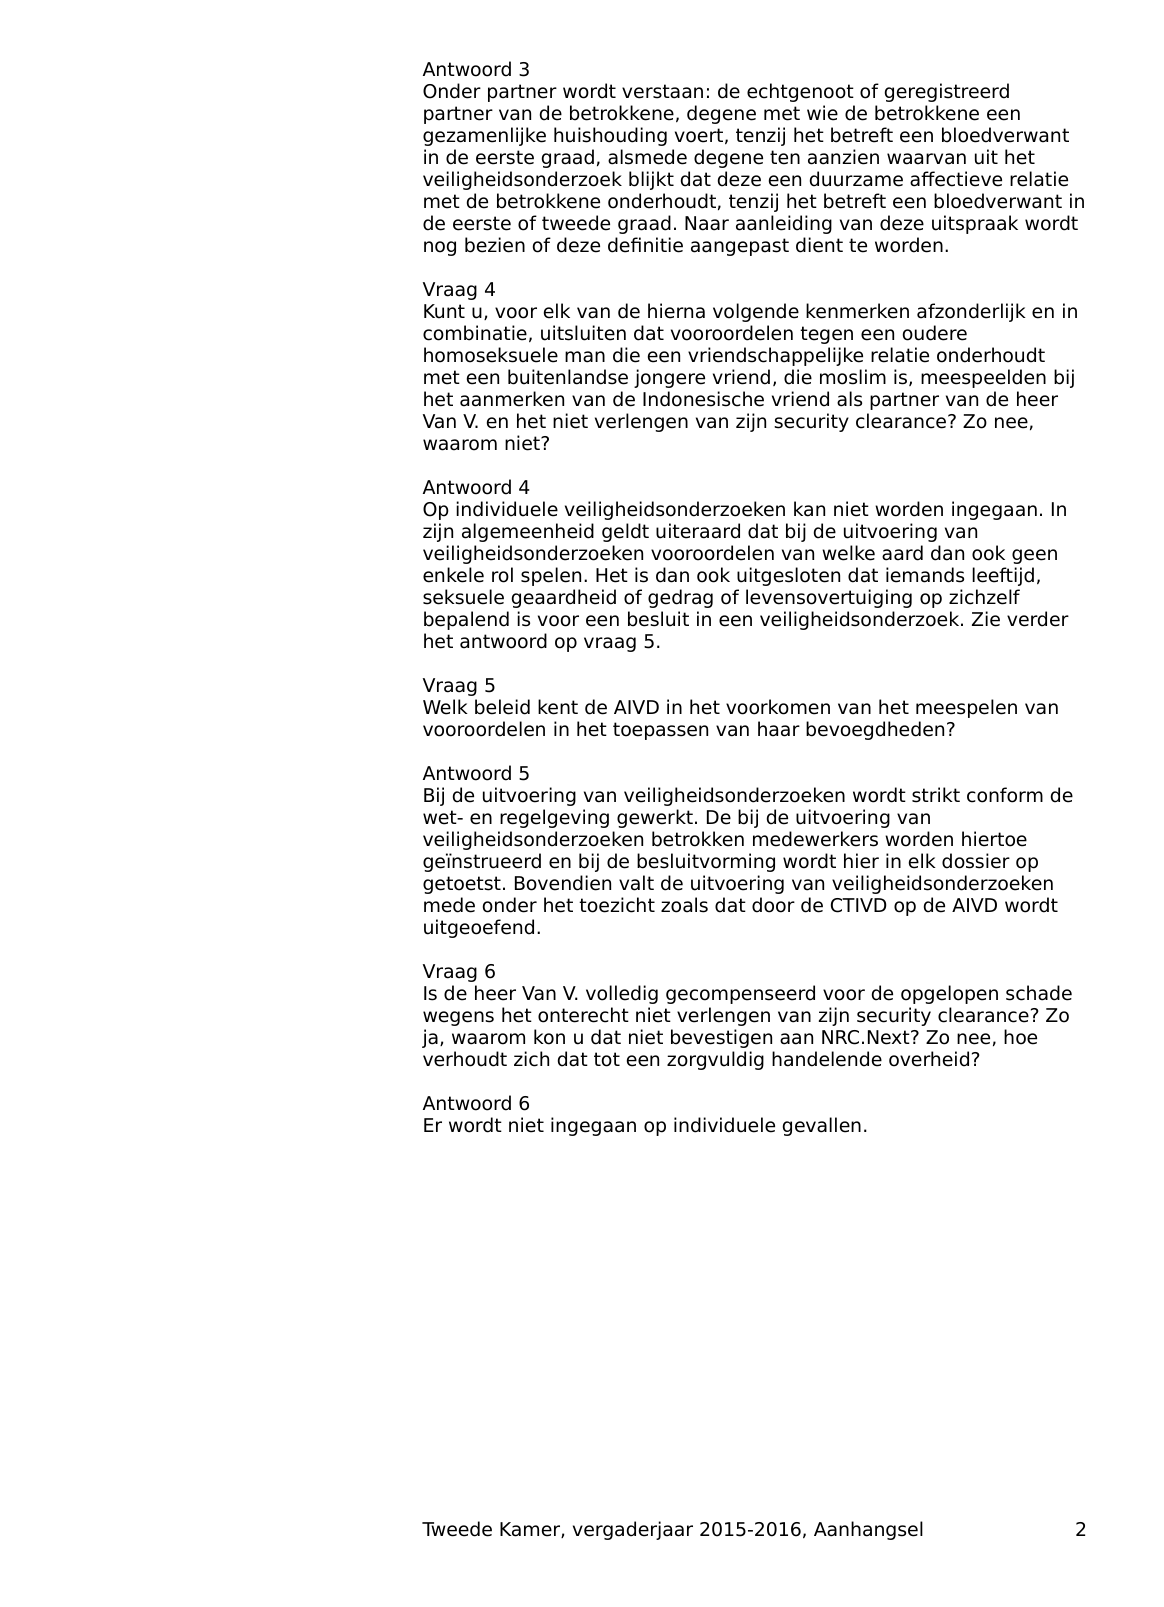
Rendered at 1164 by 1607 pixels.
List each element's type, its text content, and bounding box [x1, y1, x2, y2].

text Op individuele veiligheidsonderzoeken kan niet worden ingegaan. In zijn algemeenheid geldt uiteraard dat bij de uitvoering van veiligheidsonderzoeken vooroordelen van welke aard dan ook geen enkele rol spelen. Het is dan ook uitgesloten dat iemands leeftijd, seksuele geaardheid of gedrag of levensovertuiging op zichzelf bepalend is voor een besluit in een veiligheidsonderzoek. Zie verder het antwoord op vraag 5. [422, 499, 1087, 653]
text Kunt u, voor elk van de hierna volgende kenmerken afzonderlijk en in combinatie, uitsluiten dat vooroordelen tegen een oudere homoseksuele man die een vriendschappelijke relatie onderhoudt met een buitenlandse jongere vriend, die moslim is, meespeelden bij het aanmerken van de Indonesische vriend als partner van de heer Van V. en het niet verlengen van zijn security clearance? Zo nee, waarom niet? [422, 301, 1087, 455]
text Is de heer Van V. volledig gecompenseerd voor de opgelopen schade wegens het onterecht niet verlengen van zijn security clearance? Zo ja, waarom kon u dat niet bevestigen aan NRC.Next? Zo nee, hoe verhoudt zich dat tot een zorgvuldig handelende overheid? [422, 983, 1087, 1071]
text Vraag 4 [422, 279, 1087, 301]
text Vraag 6 [422, 961, 1087, 983]
text Antwoord 5 [422, 763, 1087, 785]
text Vraag 5 [422, 675, 1087, 697]
text Welk beleid kent de AIVD in het voorkomen van het meespelen van vooroordelen in het toepassen van haar bevoegdheden? [422, 697, 1087, 741]
text Er wordt niet ingegaan op individuele gevallen. [422, 1115, 1087, 1137]
text Onder partner wordt verstaan: de echtgenoot of geregistreerd partner van de betrokkene, degene met wie de betrokkene een gezamenlijke huishouding voert, tenzij het betreft een bloedverwant in de eerste graad, alsmede degene ten aanzien waarvan uit het veiligheidsonderzoek blijkt dat deze een duurzame affectieve relatie met de betrokkene onderhoudt, tenzij het betreft een bloedverwant in de eerste of tweede graad. Naar aanleiding van deze uitspraak wordt nog bezien of deze definitie aangepast dient te worden. [422, 81, 1087, 257]
text Antwoord 3 [422, 59, 1087, 81]
text Antwoord 4 [422, 477, 1087, 499]
text Bij de uitvoering van veiligheidsonderzoeken wordt strikt conform de wet- en regelgeving gewerkt. De bij de uitvoering van veiligheidsonderzoeken betrokken medewerkers worden hiertoe geïnstrueerd en bij de besluitvorming wordt hier in elk dossier op getoetst. Bovendien valt de uitvoering van veiligheidsonderzoeken mede onder het toezicht zoals dat door de CTIVD op de AIVD wordt uitgeoefend. [422, 785, 1087, 939]
text Antwoord 6 [422, 1093, 1087, 1115]
